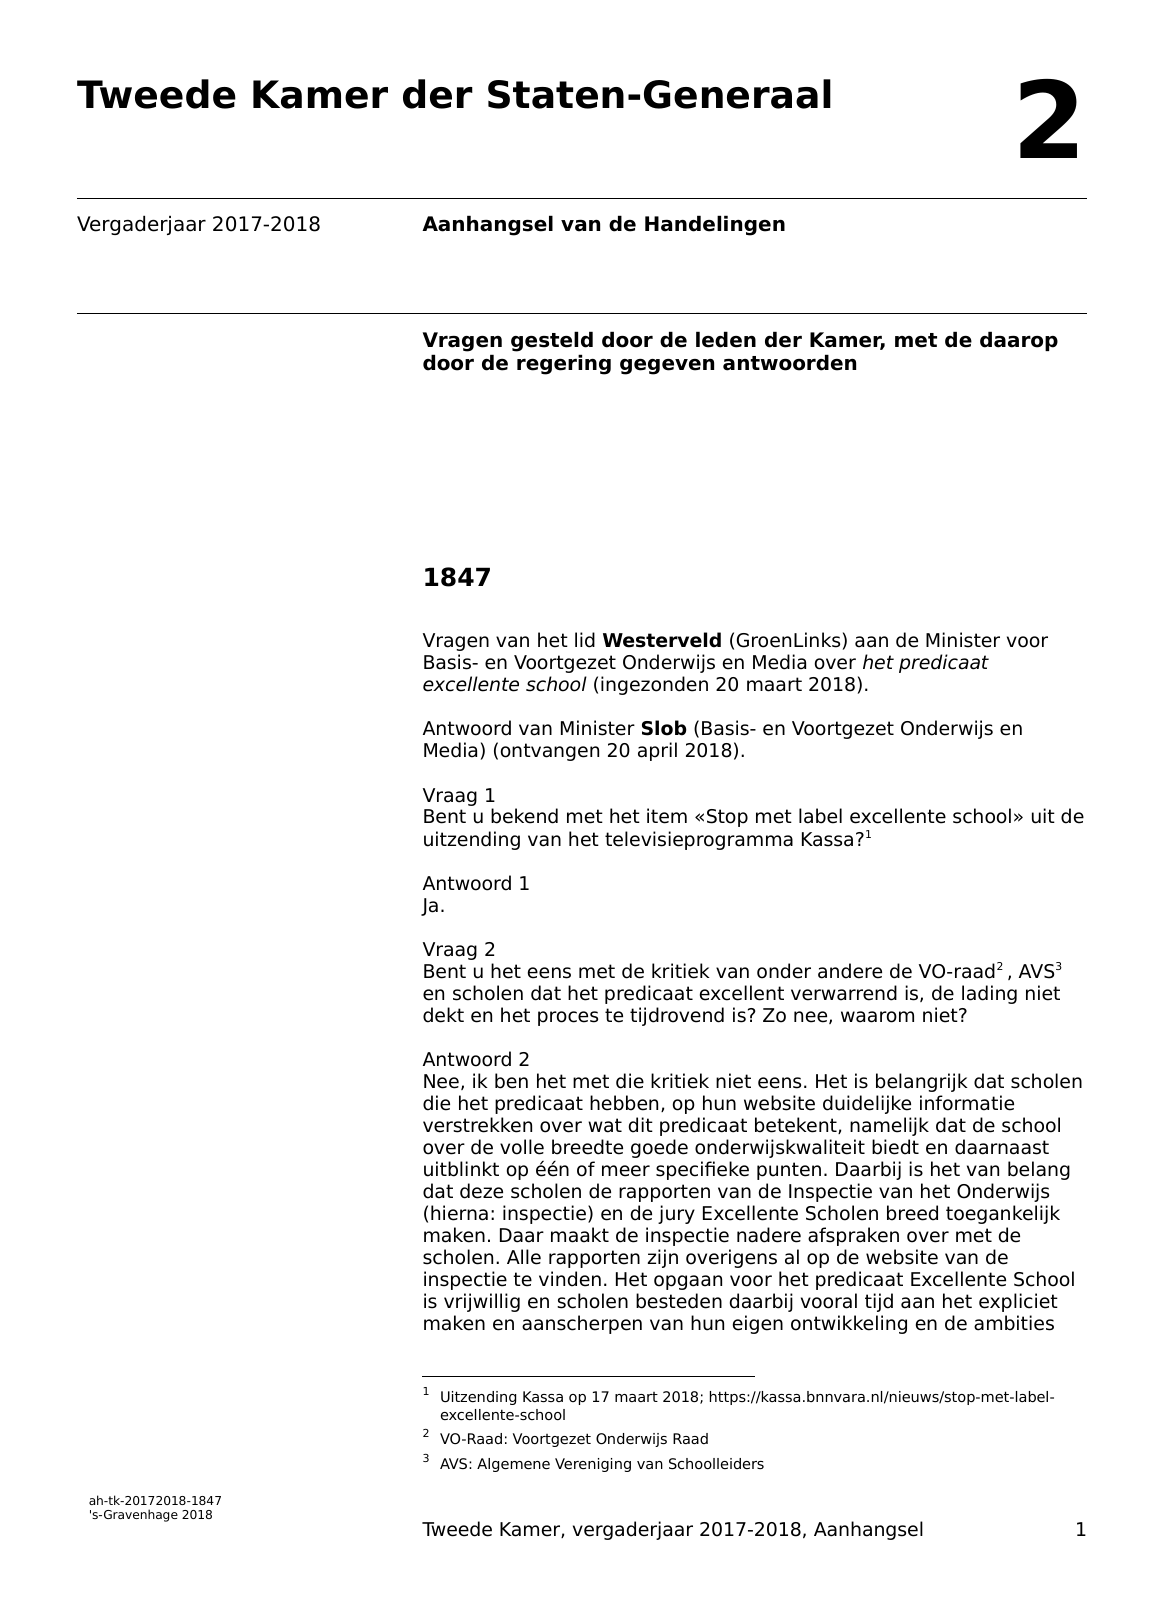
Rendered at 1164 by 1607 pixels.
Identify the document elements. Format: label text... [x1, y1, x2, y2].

table_cell Aanhangsel van de Handelingen [422, 199, 1087, 313]
text Antwoord 1 [422, 873, 1087, 894]
text Bent u bekend met het item «Stop met label excellente school» uit de uitzending van het televisieprogramma Kassa? [422, 806, 1087, 850]
text ah-tk-20172018-1847 [88, 1494, 323, 1508]
table_cell Vergaderjaar 2017-2018 [77, 199, 422, 313]
text 1847 [422, 563, 1087, 592]
text Vragen van het lid Westerveld (GroenLinks) aan de Minister voor Basis- en Voortgezet Onderwijs en Media over het predicaat excellente school (ingezonden 20 maart 2018). [422, 630, 1087, 696]
table_header 2 [886, 59, 1087, 198]
table_cell [77, 314, 422, 375]
table_header Tweede Kamer der Staten-Generaal [77, 59, 886, 198]
text 's-Gravenhage 2018 [88, 1508, 323, 1522]
text Vraag 1 [422, 784, 1087, 806]
text AVS: Algemene Vereniging van Schoolleiders [422, 1452, 1087, 1474]
text Antwoord van Minister Slob (Basis- en Voortgezet Onderwijs en Media) (ontvangen 20 april 2018). [422, 718, 1087, 762]
text Nee, ik ben het met die kritiek niet eens. Het is belangrijk dat scholen die het predicaat hebben, op hun website duidelijke informatie verstrekken over wat dit predicaat betekent, namelijk dat de school over de volle breedte goede onderwijskwaliteit biedt en daarnaast uitblinkt op één of meer specifieke punten. Daarbij is het van belang dat deze scholen de rapporten van de Inspectie van het Onderwijs (hierna: inspectie) en de jury Excellente Scholen breed toegankelijk maken. Daar maakt de inspectie nadere afspraken over met de scholen. Alle rapporten zijn overigens al op de website van de inspectie te vinden. Het opgaan voor het predicaat Excellente School is vrijwillig en scholen besteden daarbij vooral tijd aan het expliciet maken en aanscherpen van hun eigen ontwikkeling en de ambities [422, 1071, 1087, 1334]
text Antwoord 2 [422, 1049, 1087, 1071]
text Vraag 2 [422, 939, 1087, 961]
text VO-Raad: Voortgezet Onderwijs Raad [422, 1427, 1087, 1449]
text Bent u het eens met de kritiek van onder andere de VO-raad, AVS en scholen dat het predicaat excellent verwarrend is, de lading niet dekt en het proces te tijdrovend is? Zo nee, waarom niet? [422, 961, 1087, 1027]
text Uitzending Kassa op 17 maart 2018; https://kassa.bnnvara.nl/nieuws/stop-met-label-excellente-school [422, 1385, 1087, 1424]
text Ja. [422, 894, 1087, 917]
table_cell Vragen gesteld door de leden der Kamer, met de daarop door de regering gegeven antwoorden [422, 314, 1087, 375]
